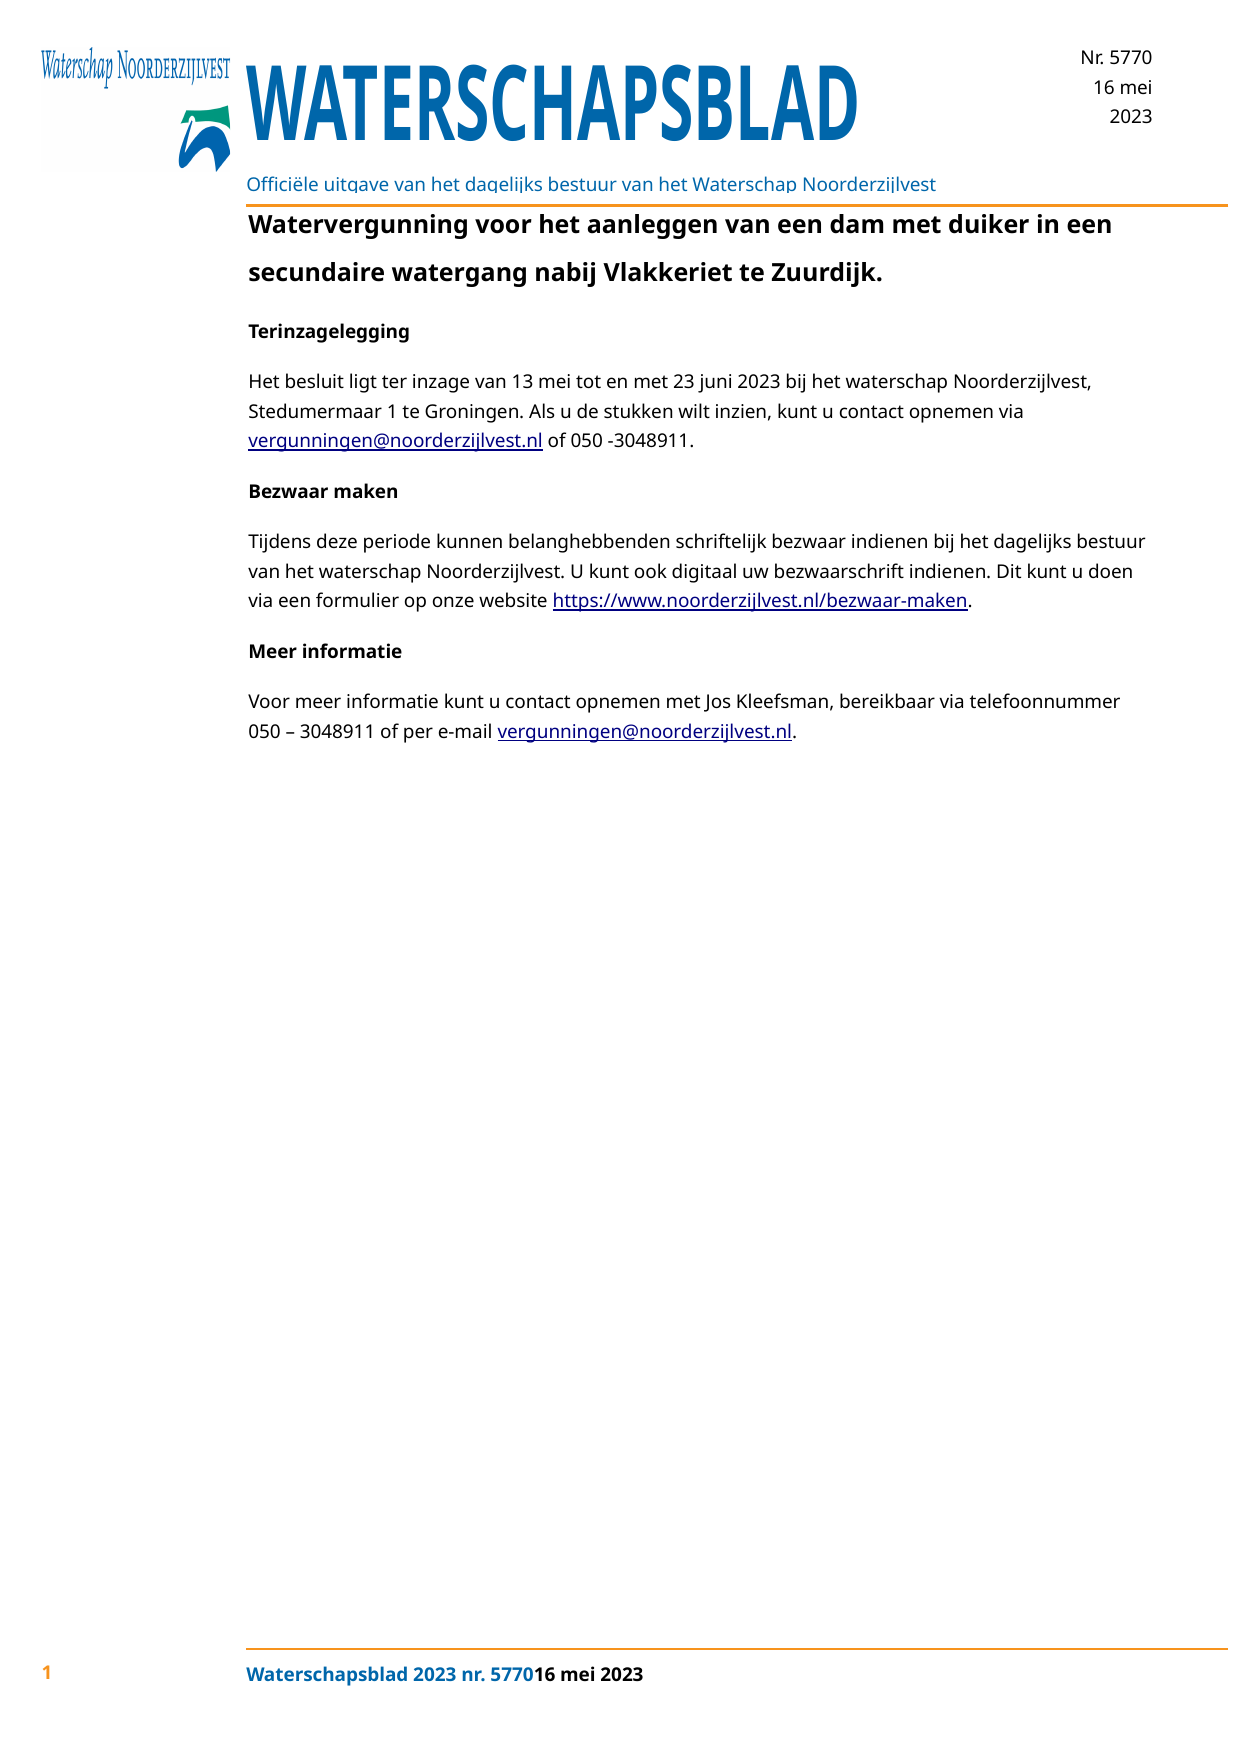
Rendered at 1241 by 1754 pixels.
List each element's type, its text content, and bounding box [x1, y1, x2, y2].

text Tijdens deze periode kunnen belanghebbenden schriftelijk bezwaar indienen bij het dagelijks bestuur van het waterschap Noorderzijlvest. U kunt ook digitaal uw bezwaarschrift indienen. Dit kunt u doen via een formulier op onze website https://www.noorderzijlvest.nl/bezwaar-maken. [248, 528, 1152, 613]
text Bezwaar maken [248, 478, 1152, 504]
picture [41, 47, 231, 172]
text Terinzagelegging [248, 318, 1152, 344]
text Het besluit ligt ter inzage van 13 mei tot en met 23 juni 2023 bij het waterschap Noorderzijlvest, Stedumermaar 1 te Groningen. Als u de stukken wilt inzien, kunt u contact opnemen via vergunningen@noorderzijlvest.nl of 050 -3048911. [248, 368, 1152, 453]
text Watervergunning voor het aanleggen van een dam met duiker in een secundaire watergang nabij Vlakkeriet te Zuurdijk. [248, 207, 1152, 288]
text Voor meer informatie kunt u contact opnemen met Jos Kleefsman, bereikbaar via telefoonnummer 050 – 3048911 of per e-mail vergunningen@noorderzijlvest.nl. [248, 688, 1152, 744]
text Meer informatie [248, 638, 1152, 664]
